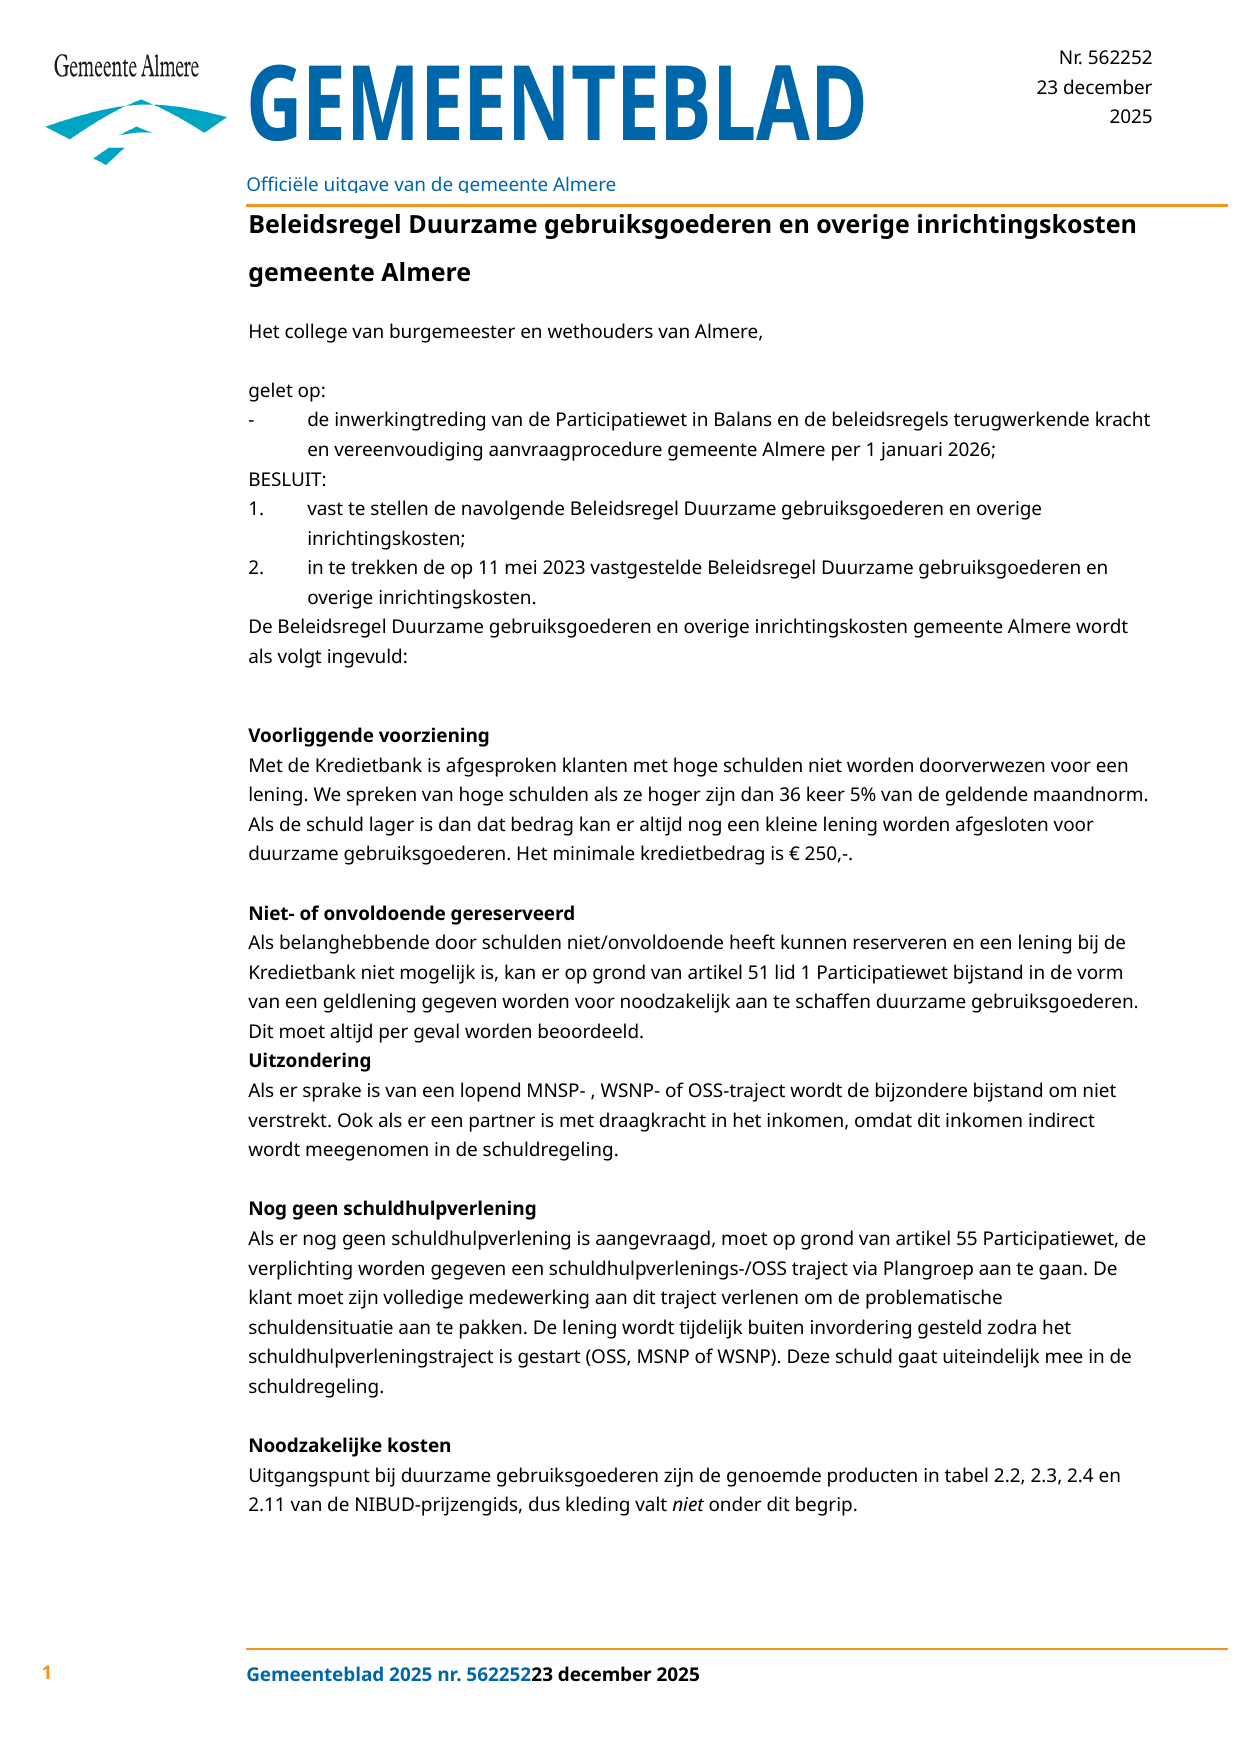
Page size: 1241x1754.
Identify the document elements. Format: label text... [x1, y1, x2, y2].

text Het college van burgemeester en wethouders van Almere, [248, 318, 1152, 344]
text Als er nog geen schuldhulpverlening is aangevraagd, moet op grond van artikel 55 Participatiewet, de verplichting worden gegeven een schuldhulpverlenings-/OSS traject via Plangroep aan te gaan. De klant moet zijn volledige medewerking aan dit traject verlenen om de problematische schuldensituatie aan te pakken. De lening wordt tijdelijk buiten invordering gesteld zodra het schuldhulpverleningstraject is gestart (OSS, MSNP of WSNP). Deze schuld gaat uiteindelijk mee in de schuldregeling. [248, 1225, 1152, 1399]
text Nog geen schuldhulpverlening [248, 1196, 1152, 1221]
text BESLUIT: [248, 466, 1152, 492]
text Met de Kredietbank is afgesproken klanten met hoge schulden niet worden doorverwezen voor een lening. We spreken van hoge schulden als ze hoger zijn dan 36 keer 5% van de geldende maandnorm. [248, 752, 1152, 807]
list vast te stellen de navolgende Beleidsregel Duurzame gebruiksgoederen en overige inrichtingskosten; [248, 495, 1152, 551]
text Noodzakelijke kosten [248, 1432, 1152, 1458]
text gelet op: [248, 377, 1152, 403]
text Beleidsregel Duurzame gebruiksgoederen en overige inrichtingskosten gemeente Almere [248, 207, 1152, 288]
picture [41, 47, 231, 172]
list in te trekken de op 11 mei 2023 vastgestelde Beleidsregel Duurzame gebruiksgoederen en overige inrichtingskosten. [248, 554, 1152, 610]
list de inwerkingtreding van de Participatiewet in Balans en de beleidsregels terugwerkende kracht en vereenvoudiging aanvraagprocedure gemeente Almere per 1 januari 2026; [248, 407, 1152, 462]
text Uitzondering [248, 1048, 1152, 1073]
text Als de schuld lager is dan dat bedrag kan er altijd nog een kleine lening worden afgesloten voor duurzame gebruiksgoederen. Het minimale kredietbedrag is € 250,-. [248, 811, 1152, 866]
text Uitgangspunt bij duurzame gebruiksgoederen zijn de genoemde producten in tabel 2.2, 2.3, 2.4 en 2.11 van de NIBUD-prijzengids, dus kleding valt niet onder dit begrip. [248, 1462, 1152, 1517]
text Als er sprake is van een lopend MNSP- , WSNP- of OSS-traject wordt de bijzondere bijstand om niet verstrekt. Ook als er een partner is met draagkracht in het inkomen, omdat dit inkomen indirect wordt meegenomen in de schuldregeling. [248, 1077, 1152, 1162]
text Voorliggende voorziening [248, 722, 1152, 748]
text Als belanghebbende door schulden niet/onvoldoende heeft kunnen reserveren en een lening bij de Kredietbank niet mogelijk is, kan er op grond van artikel 51 lid 1 Participatiewet bijstand in de vorm van een geldlening gegeven worden voor noodzakelijk aan te schaffen duurzame gebruiksgoederen. Dit moet altijd per geval worden beoordeeld. [248, 929, 1152, 1044]
text De Beleidsregel Duurzame gebruiksgoederen en overige inrichtingskosten gemeente Almere wordt als volgt ingevuld: [248, 614, 1152, 669]
text Niet- of onvoldoende gereserveerd [248, 900, 1152, 925]
